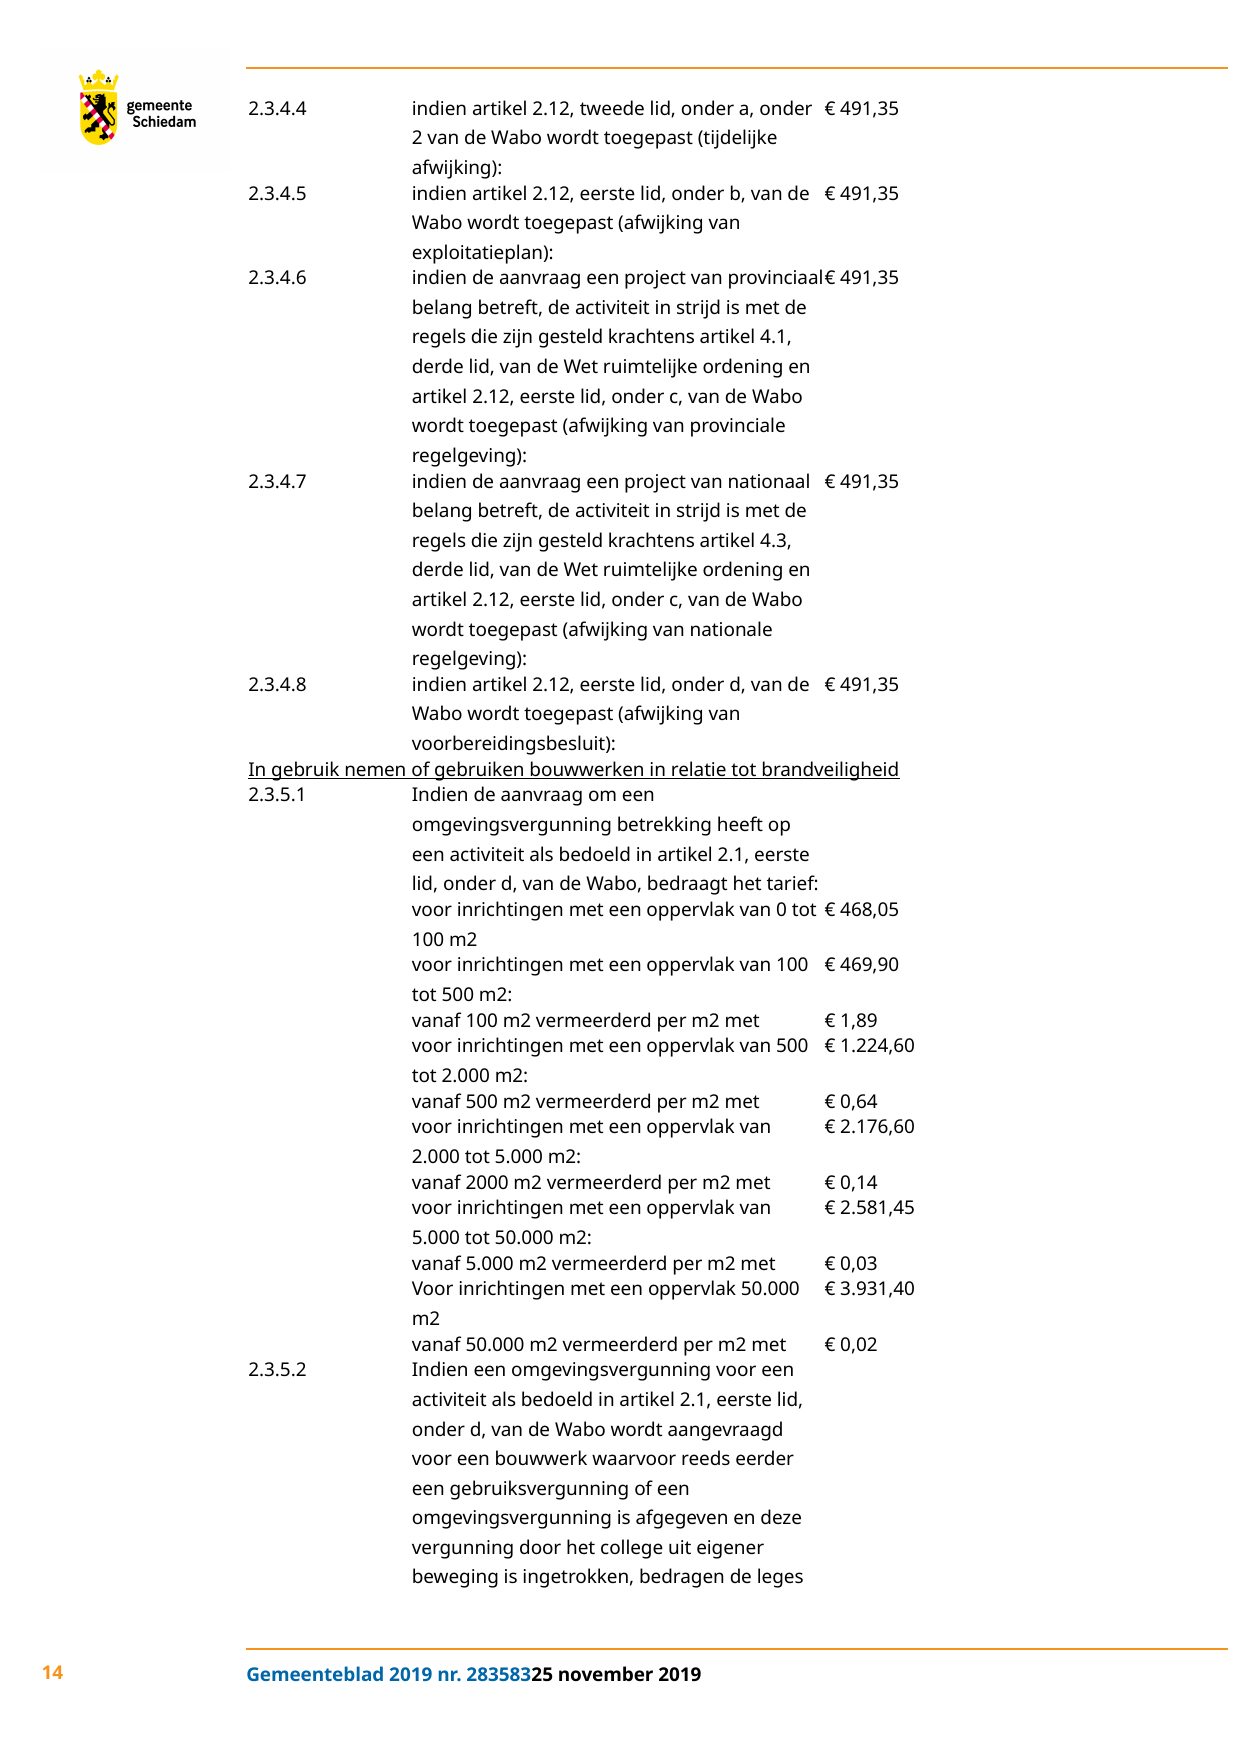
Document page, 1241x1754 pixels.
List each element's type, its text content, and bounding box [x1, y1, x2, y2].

table_cell [248, 1169, 412, 1194]
table_cell 2.3.4.4 [248, 95, 412, 180]
table_cell [824, 782, 988, 896]
table_cell vanaf 2000 m2 vermeerderd per m2 met [412, 1169, 824, 1194]
table_cell € 491,35 [824, 95, 988, 180]
table_cell Indien een omgevingsvergunning voor een activiteit als bedoeld in artikel 2.1, eerste lid, onder d, van de Wabo wordt aangevraagd voor een bouwwerk waarvoor reeds eerder een gebruiksvergunning of een omgevingsvergunning is afgegeven en deze vergunning door het college uit eigener beweging is ingetrokken, bedragen de leges [412, 1357, 824, 1589]
table_cell € 2.176,60 [824, 1114, 988, 1169]
table_cell vanaf 5.000 m2 vermeerderd per m2 met [412, 1250, 824, 1276]
table_cell [824, 1357, 988, 1589]
table_cell [248, 1331, 412, 1357]
table_cell [248, 1088, 412, 1113]
table_cell € 491,35 [824, 265, 988, 468]
table_cell [248, 1033, 412, 1088]
table_cell [248, 1007, 412, 1032]
table_cell 2.3.4.8 [248, 671, 412, 756]
table_cell [988, 782, 1152, 896]
table_cell voor inrichtingen met een oppervlak van 500 tot 2.000 m2: [412, 1033, 824, 1088]
table_cell Voor inrichtingen met een oppervlak 50.000 m2 [412, 1276, 824, 1331]
table_cell [988, 95, 1152, 180]
table_cell € 0,14 [824, 1169, 988, 1194]
table_cell € 491,35 [824, 671, 988, 756]
table_cell voor inrichtingen met een oppervlak van 5.000 tot 50.000 m2: [412, 1195, 824, 1250]
table_cell vanaf 100 m2 vermeerderd per m2 met [412, 1007, 824, 1032]
table_cell [248, 896, 412, 951]
table_cell 2.3.4.5 [248, 180, 412, 264]
table_cell € 1.224,60 [824, 1033, 988, 1088]
table_cell [988, 1250, 1152, 1276]
table_cell [988, 951, 1152, 1007]
table_cell € 469,90 [824, 951, 988, 1007]
table_cell [248, 1195, 412, 1250]
table_cell € 3.931,40 [824, 1276, 988, 1331]
table_cell [988, 1357, 1152, 1589]
table_cell € 491,35 [824, 180, 988, 264]
table_cell [988, 1331, 1152, 1357]
table_cell [248, 1114, 412, 1169]
table_cell Indien de aanvraag om een omgevingsvergunning betrekking heeft op een activiteit als bedoeld in artikel 2.1, eerste lid, onder d, van de Wabo, bedraagt het tarief: [412, 782, 824, 896]
table_cell € 0,02 [824, 1331, 988, 1357]
table_cell [988, 671, 1152, 756]
table_cell [248, 1276, 412, 1331]
table_cell [988, 1033, 1152, 1088]
table_cell 2.3.4.7 [248, 468, 412, 671]
table_cell € 1,89 [824, 1007, 988, 1032]
table_cell [988, 1088, 1152, 1113]
table_cell € 0,64 [824, 1088, 988, 1113]
table_cell [248, 1250, 412, 1276]
table_cell voor inrichtingen met een oppervlak van 0 tot 100 m2 [412, 896, 824, 951]
table_cell [988, 1007, 1152, 1032]
table_cell [988, 265, 1152, 468]
table_cell 2.3.5.1 [248, 782, 412, 896]
table_cell 2.3.5.2 [248, 1357, 412, 1589]
table_cell indien de aanvraag een project van nationaal belang betreft, de activiteit in strijd is met de regels die zijn gesteld krachtens artikel 4.3, derde lid, van de Wet ruimtelijke ordening en artikel 2.12, eerste lid, onder c, van de Wabo wordt toegepast (afwijking van nationale regelgeving): [412, 468, 824, 671]
table_cell [988, 180, 1152, 264]
table_cell [988, 1195, 1152, 1250]
table_cell 2.3.4.6 [248, 265, 412, 468]
table_cell indien artikel 2.12, eerste lid, onder b, van de Wabo wordt toegepast (afwijking van exploitatieplan): [412, 180, 824, 264]
table_cell [988, 468, 1152, 671]
table_cell € 2.581,45 [824, 1195, 988, 1250]
table_cell In gebruik nemen of gebruiken bouwwerken in relatie tot brandveiligheid [248, 756, 1152, 782]
table_cell [988, 1169, 1152, 1194]
table_cell vanaf 50.000 m2 vermeerderd per m2 met [412, 1331, 824, 1357]
table_cell indien artikel 2.12, eerste lid, onder d, van de Wabo wordt toegepast (afwijking van voorbereidingsbesluit): [412, 671, 824, 756]
table_cell € 0,03 [824, 1250, 988, 1276]
table_cell [988, 1276, 1152, 1331]
table_cell indien artikel 2.12, tweede lid, onder a, onder 2 van de Wabo wordt toegepast (tijdelijke afwijking): [412, 95, 824, 180]
table_cell € 468,05 [824, 896, 988, 951]
table_cell voor inrichtingen met een oppervlak van 2.000 tot 5.000 m2: [412, 1114, 824, 1169]
table_cell voor inrichtingen met een oppervlak van 100 tot 500 m2: [412, 951, 824, 1007]
table_cell [248, 951, 412, 1007]
table_cell indien de aanvraag een project van provinciaal belang betreft, de activiteit in strijd is met de regels die zijn gesteld krachtens artikel 4.1, derde lid, van de Wet ruimtelijke ordening en artikel 2.12, eerste lid, onder c, van de Wabo wordt toegepast (afwijking van provinciale regelgeving): [412, 265, 824, 468]
table_cell [988, 896, 1152, 951]
picture [41, 47, 231, 172]
table_cell vanaf 500 m2 vermeerderd per m2 met [412, 1088, 824, 1113]
table_cell € 491,35 [824, 468, 988, 671]
table_cell [988, 1114, 1152, 1169]
